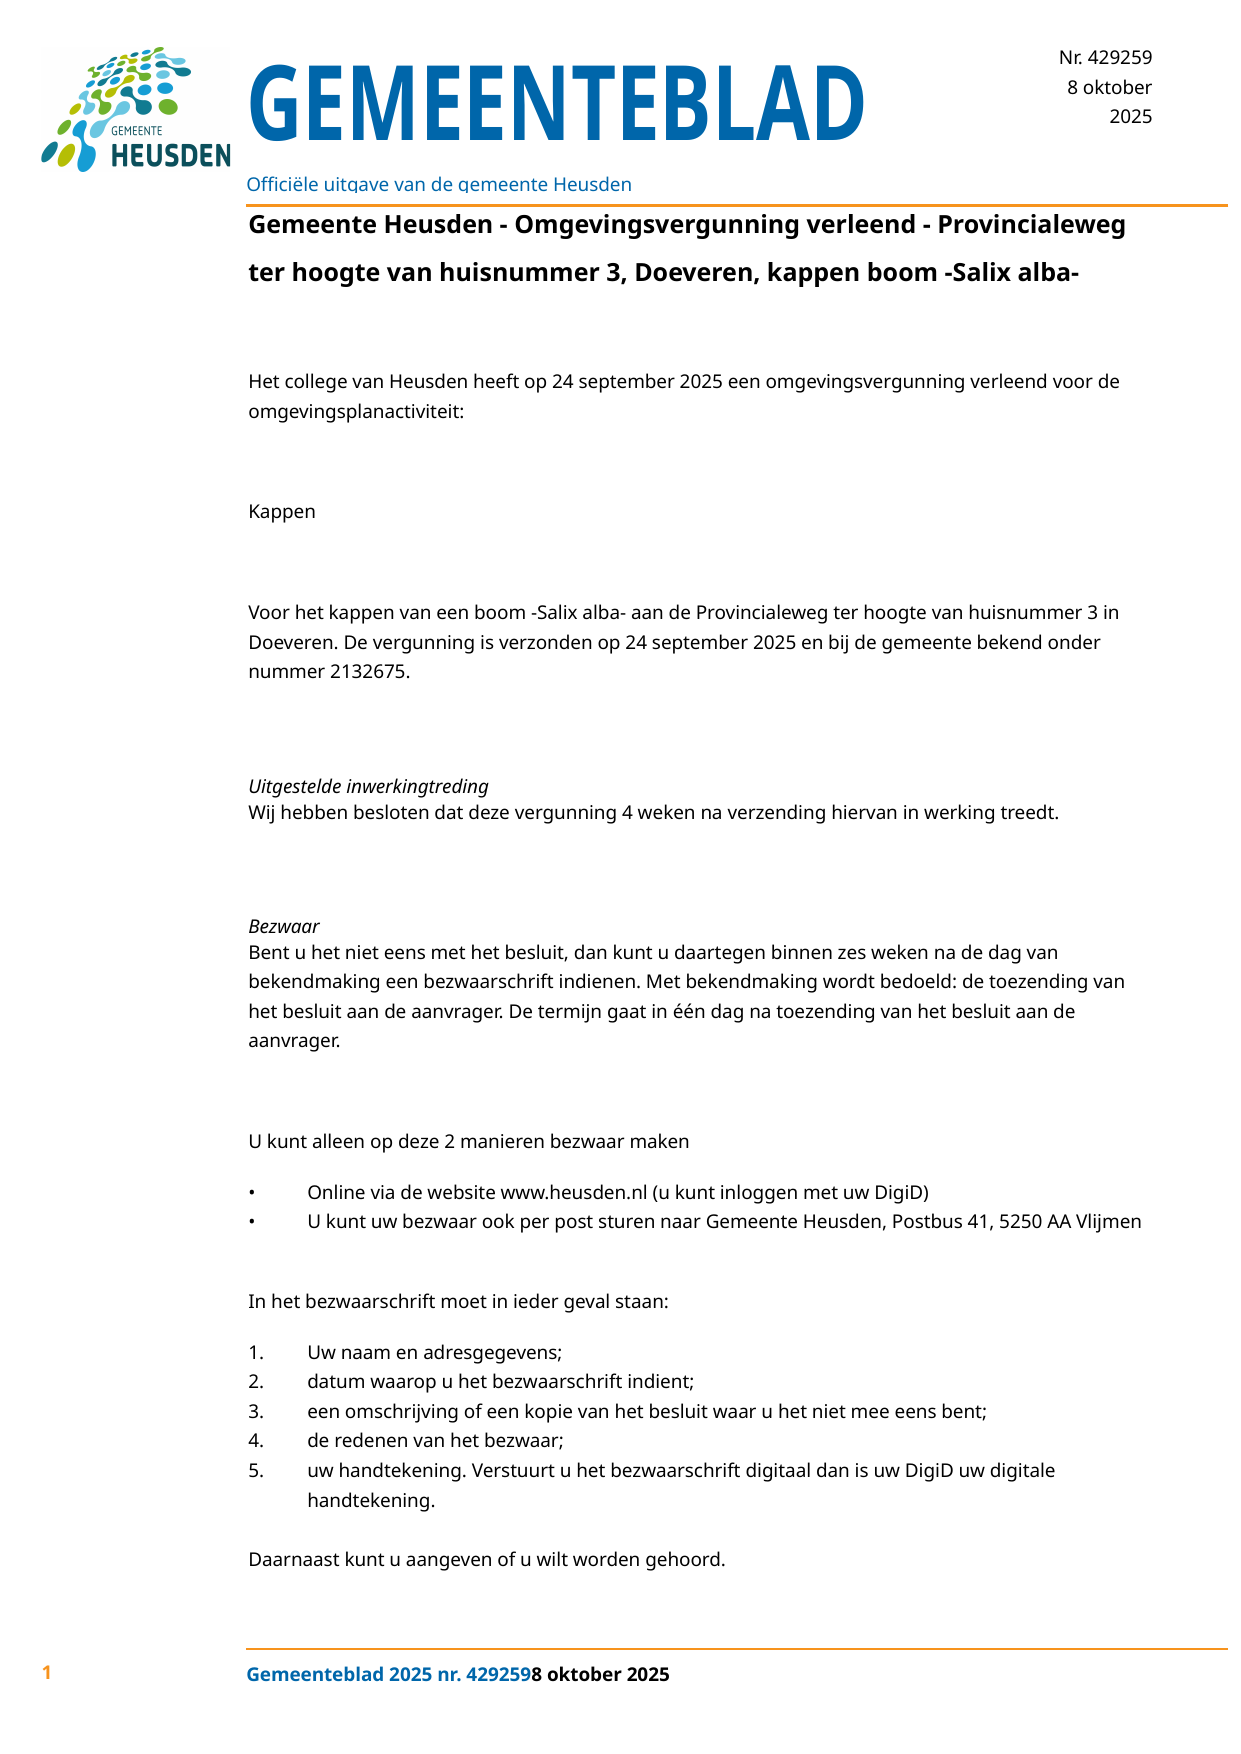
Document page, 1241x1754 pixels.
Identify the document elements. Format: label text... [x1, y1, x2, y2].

list Uw naam en adresgegevens; [248, 1339, 1152, 1365]
list uw handtekening. Verstuurt u het bezwaarschrift digitaal dan is uw DigiD uw digitale handtekening. [248, 1457, 1152, 1513]
text Bezwaar [248, 913, 1152, 939]
text U kunt alleen op deze 2 manieren bezwaar maken [248, 1128, 1152, 1154]
text Uitgestelde inwerkingtreding [248, 773, 1152, 799]
text Daarnaast kunt u aangeven of u wilt worden gehoord. [248, 1546, 1152, 1572]
text Wij hebben besloten dat deze vergunning 4 weken na verzending hiervan in werking treedt. [248, 799, 1152, 824]
text Bent u het niet eens met het besluit, dan kunt u daartegen binnen zes weken na de dag van bekendmaking een bezwaarschrift indienen. Met bekendmaking wordt bedoeld: de toezending van het besluit aan de aanvrager. De termijn gaat in één dag na toezending van het besluit aan de aanvrager. [248, 939, 1152, 1053]
list Online via de website www.heusden.nl (u kunt inloggen met uw DigiD) [248, 1179, 1152, 1205]
list een omschrijving of een kopie van het besluit waar u het niet mee eens bent; [248, 1398, 1152, 1424]
text Kappen [248, 499, 1152, 524]
text In het bezwaarschrift moet in ieder geval staan: [248, 1288, 1152, 1314]
list U kunt uw bezwaar ook per post sturen naar Gemeente Heusden, Postbus 41, 5250 AA Vlijmen [248, 1208, 1152, 1234]
text Gemeente Heusden - Omgevingsvergunning verleend - Provincialeweg ter hoogte van huisnummer 3, Doeveren, kappen boom -Salix alba- [248, 207, 1152, 288]
text Het college van Heusden heeft op 24 september 2025 een omgevingsvergunning verleend voor de omgevingsplanactiviteit: [248, 368, 1152, 424]
list datum waarop u het bezwaarschrift indient; [248, 1368, 1152, 1394]
text Voor het kappen van een boom -Salix alba- aan de Provincialeweg ter hoogte van huisnummer 3 in Doeveren. De vergunning is verzonden op 24 september 2025 en bij de gemeente bekend onder nummer 2132675. [248, 599, 1152, 684]
picture [41, 47, 231, 172]
list de redenen van het bezwaar; [248, 1428, 1152, 1453]
